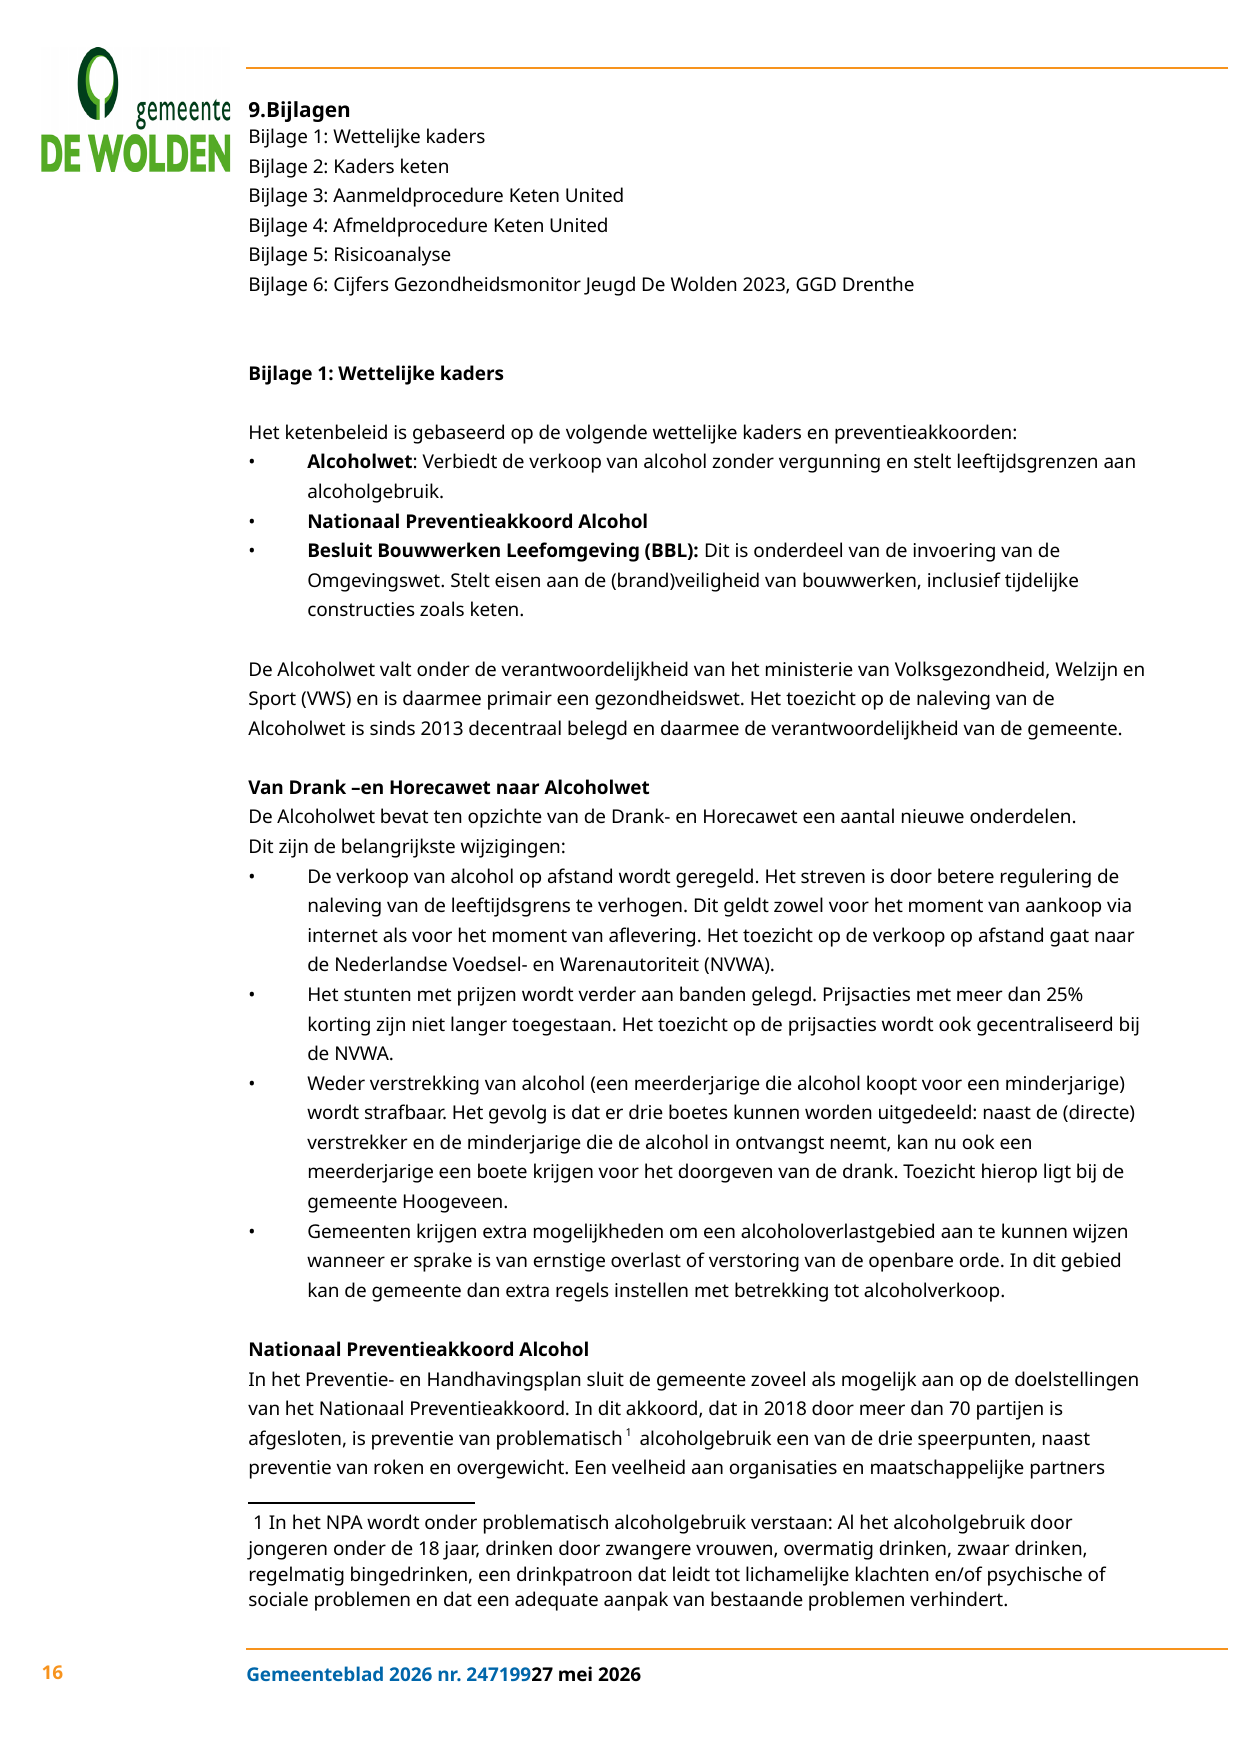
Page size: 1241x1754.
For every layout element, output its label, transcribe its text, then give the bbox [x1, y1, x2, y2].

text Het ketenbeleid is gebaseerd op de volgende wettelijke kaders en preventieakkoorden: [248, 419, 1152, 445]
picture [41, 47, 231, 172]
list Gemeenten krijgen extra mogelijkheden om een alcoholoverlastgebied aan te kunnen wijzen wanneer er sprake is van ernstige overlast of verstoring van de openbare orde. In dit gebied kan de gemeente dan extra regels instellen met betrekking tot alcoholverkoop. [248, 1218, 1152, 1303]
list Nationaal Preventieakkoord Alcohol [248, 508, 1152, 534]
text In het Preventie- en Handhavingsplan sluit de gemeente zoveel als mogelijk aan op de doelstellingen van het Nationaal Preventieakkoord. In dit akkoord, dat in 2018 door meer dan 70 partijen is afgesloten, is preventie van problematisch alcoholgebruik een van de drie speerpunten, naast preventie van roken en overgewicht. Een veelheid aan organisaties en maatschappelijke partners [248, 1366, 1152, 1480]
text De Alcoholwet bevat ten opzichte van de Drank- en Horecawet een aantal nieuwe onderdelen. [248, 804, 1152, 829]
text 9.Bijlagen [248, 95, 1152, 123]
text Bijlage 5: Risicoanalyse [248, 242, 1152, 267]
text Bijlage 4: Afmeldprocedure Keten United [248, 212, 1152, 238]
text Bijlage 1: Wettelijke kaders [248, 123, 1152, 149]
list De verkoop van alcohol op afstand wordt geregeld. Het streven is door betere regulering de naleving van de leeftijdsgrens te verhogen. Dit geldt zowel voor het moment van aankoop via internet als voor het moment van aflevering. Het toezicht op de verkoop op afstand gaat naar de Nederlandse Voedsel- en Warenautoriteit (NVWA). [248, 863, 1152, 977]
text De Alcoholwet valt onder de verantwoordelijkheid van het ministerie van Volksgezondheid, Welzijn en Sport (VWS) en is daarmee primair een gezondheidswet. Het toezicht op de naleving van de Alcoholwet is sinds 2013 decentraal belegd en daarmee de verantwoordelijkheid van de gemeente. [248, 656, 1152, 741]
text Van Drank –en Horecawet naar Alcoholwet [248, 774, 1152, 800]
list Weder verstrekking van alcohol (een meerderjarige die alcohol koopt voor een minderjarige) wordt strafbaar. Het gevolg is dat er drie boetes kunnen worden uitgedeeld: naast de (directe) verstrekker en de minderjarige die de alcohol in ontvangst neemt, kan nu ook een meerderjarige een boete krijgen voor het doorgeven van de drank. Toezicht hierop ligt bij de gemeente Hoogeveen. [248, 1070, 1152, 1214]
list Alcoholwet: Verbiedt de verkoop van alcohol zonder vergunning en stelt leeftijdsgrenzen aan alcoholgebruik. [248, 449, 1152, 504]
text Bijlage 6: Cijfers Gezondheidsmonitor Jeugd De Wolden 2023, GGD Drenthe [248, 271, 1152, 297]
text Nationaal Preventieakkoord Alcohol [248, 1336, 1152, 1362]
text Bijlage 2: Kaders keten [248, 153, 1152, 179]
text Bijlage 1: Wettelijke kaders [248, 360, 1152, 386]
list Het stunten met prijzen wordt verder aan banden gelegd. Prijsacties met meer dan 25% korting zijn niet langer toegestaan. Het toezicht op de prijsacties wordt ook gecentraliseerd bij de NVWA. [248, 981, 1152, 1066]
text In het NPA wordt onder problematisch alcoholgebruik verstaan: Al het alcoholgebruik door jongeren onder de 18 jaar, drinken door zwangere vrouwen, overmatig drinken, zwaar drinken, regelmatig bingedrinken, een drinkpatroon dat leidt tot lichamelijke klachten en/of psychische of sociale problemen en dat een adequate aanpak van bestaande problemen verhindert. [248, 1509, 1152, 1612]
list Besluit Bouwwerken Leefomgeving (BBL): Dit is onderdeel van de invoering van de Omgevingswet. Stelt eisen aan de (brand)veiligheid van bouwwerken, inclusief tijdelijke constructies zoals keten. [248, 537, 1152, 622]
text Bijlage 3: Aanmeldprocedure Keten United [248, 182, 1152, 208]
text Dit zijn de belangrijkste wijzigingen: [248, 833, 1152, 859]
